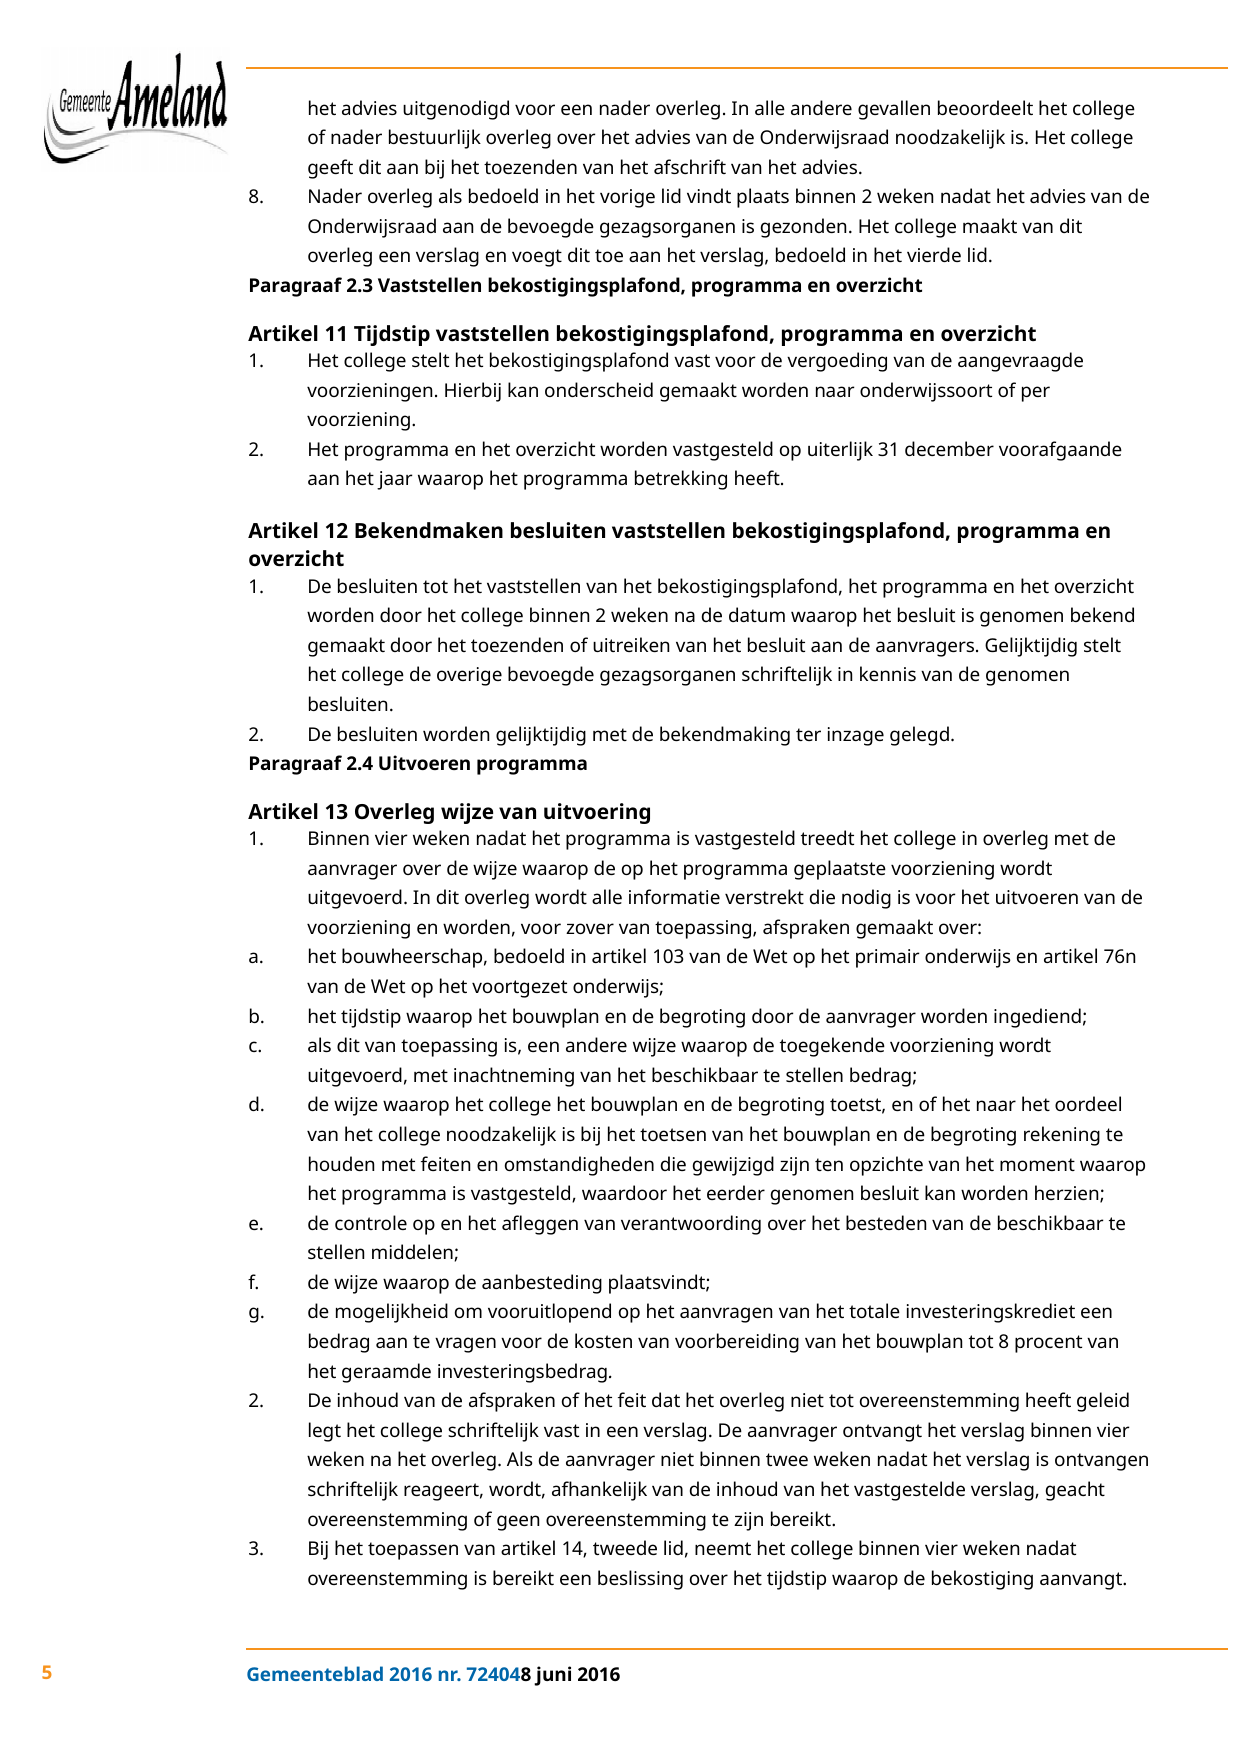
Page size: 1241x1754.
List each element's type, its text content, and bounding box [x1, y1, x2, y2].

list de controle op en het afleggen van verantwoording over het besteden van de beschikbaar te stellen middelen; [248, 1210, 1152, 1265]
list de wijze waarop het college het bouwplan en de begroting toetst, en of het naar het oordeel van het college noodzakelijk is bij het toetsen van het bouwplan en de begroting rekening te houden met feiten en omstandigheden die gewijzigd zijn ten opzichte van het moment waarop het programma is vastgesteld, waardoor het eerder genomen besluit kan worden herzien; [248, 1092, 1152, 1206]
list Binnen vier weken nadat het programma is vastgesteld treedt het college in overleg met de aanvrager over de wijze waarop de op het programma geplaatste voorziening wordt uitgevoerd. In dit overleg wordt alle informatie verstrekt die nodig is voor het uitvoeren van de voorziening en worden, voor zover van toepassing, afspraken gemaakt over: [248, 825, 1152, 940]
list De besluiten tot het vaststellen van het bekostigingsplafond, het programma en het overzicht worden door het college binnen 2 weken na de datum waarop het besluit is genomen bekend gemaakt door het toezenden of uitreiken van het besluit aan de aanvragers. Gelijktijdig stelt het college de overige bevoegde gezagsorganen schriftelijk in kennis van de genomen besluiten. [248, 573, 1152, 717]
list het bouwheerschap, bedoeld in artikel 103 van de Wet op het primair onderwijs en artikel 76n van de Wet op het voortgezet onderwijs; [248, 944, 1152, 999]
list De inhoud van de afspraken of het feit dat het overleg niet tot overeenstemming heeft geleid legt het college schriftelijk vast in een verslag. De aanvrager ontvangt het verslag binnen vier weken na het overleg. Als de aanvrager niet binnen twee weken nadat het verslag is ontvangen schriftelijk reageert, wordt, afhankelijk van de inhoud van het vastgestelde verslag, geacht overeenstemming of geen overeenstemming te zijn bereikt. [248, 1387, 1152, 1532]
picture [41, 47, 231, 172]
list De besluiten worden gelijktijdig met de bekendmaking ter inzage gelegd. [248, 721, 1152, 747]
list Het programma en het overzicht worden vastgesteld op uiterlijk 31 december voorafgaande aan het jaar waarop het programma betrekking heeft. [248, 436, 1152, 491]
list als dit van toepassing is, een andere wijze waarop de toegekende voorziening wordt uitgevoerd, met inachtneming van het beschikbaar te stellen bedrag; [248, 1032, 1152, 1088]
text Paragraaf 2.4 Uitvoeren programma [248, 750, 1152, 776]
list Het college stelt het bekostigingsplafond vast voor de vergoeding van de aangevraagde voorzieningen. Hierbij kan onderscheid gemaakt worden naar onderwijssoort of per voorziening. [248, 347, 1152, 432]
text Artikel 11 Tijdstip vaststellen bekostigingsplafond, programma en overzicht [248, 319, 1152, 347]
list Bij het toepassen van artikel 14, tweede lid, neemt het college binnen vier weken nadat overeenstemming is bereikt een beslissing over het tijdstip waarop de bekostiging aanvangt. [248, 1535, 1152, 1591]
text Paragraaf 2.3 Vaststellen bekostigingsplafond, programma en overzicht [248, 272, 1152, 298]
text Artikel 13 Overleg wijze van uitvoering [248, 797, 1152, 825]
list Nader overleg als bedoeld in het vorige lid vindt plaats binnen 2 weken nadat het advies van de Onderwijsraad aan de bevoegde gezagsorganen is gezonden. Het college maakt van dit overleg een verslag en voegt dit toe aan het verslag, bedoeld in het vierde lid. [248, 183, 1152, 268]
list de mogelijkheid om vooruitlopend op het aanvragen van het totale investeringskrediet een bedrag aan te vragen voor de kosten van voorbereiding van het bouwplan tot 8 procent van het geraamde investeringsbedrag. [248, 1299, 1152, 1384]
text Artikel 12 Bekendmaken besluiten vaststellen bekostigingsplafond, programma en overzicht [248, 516, 1152, 573]
list het advies uitgenodigd voor een nader overleg. In alle andere gevallen beoordeelt het college of nader bestuurlijk overleg over het advies van de Onderwijsraad noodzakelijk is. Het college geeft dit aan bij het toezenden van het afschrift van het advies. [248, 95, 1152, 180]
list het tijdstip waarop het bouwplan en de begroting door de aanvrager worden ingediend; [248, 1003, 1152, 1029]
list de wijze waarop de aanbesteding plaatsvindt; [248, 1269, 1152, 1295]
